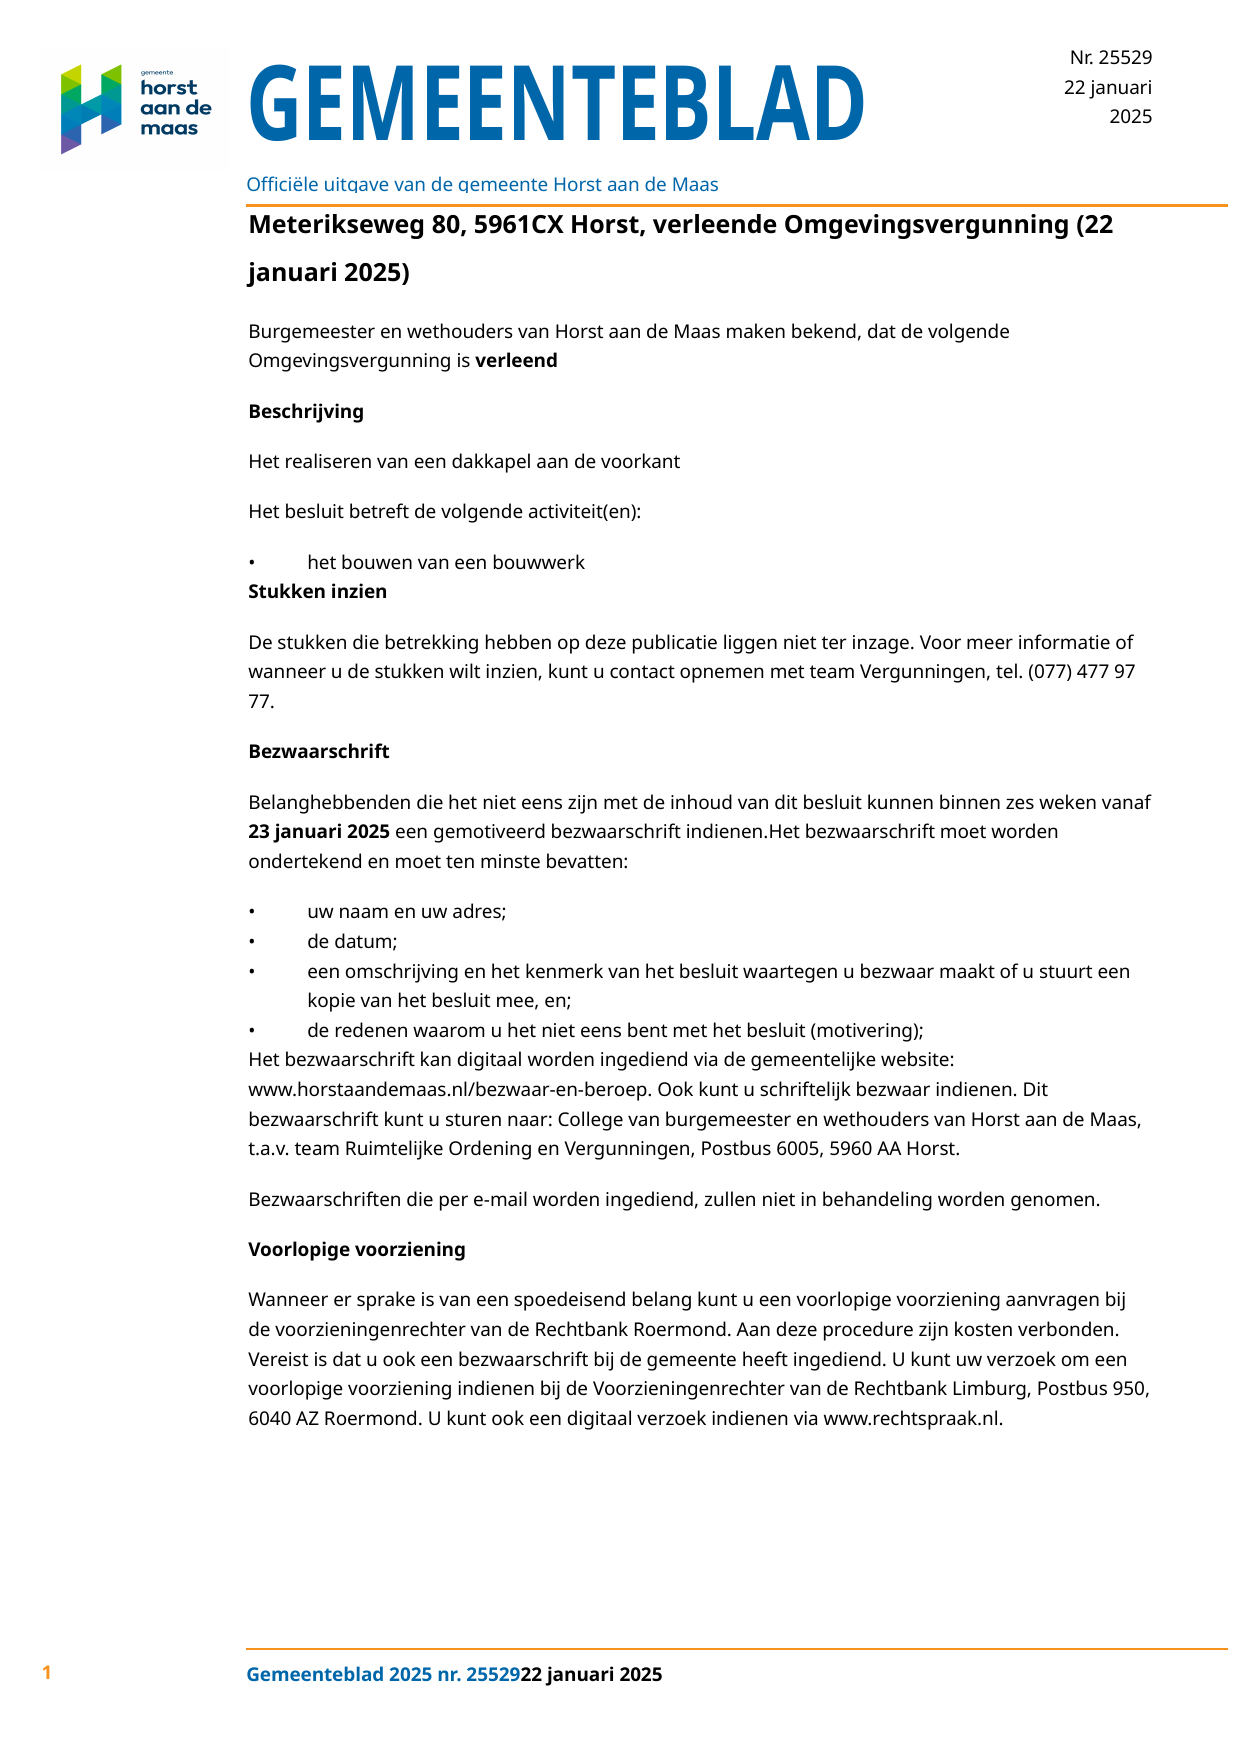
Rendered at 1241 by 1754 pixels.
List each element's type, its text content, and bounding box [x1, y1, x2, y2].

text Bezwaarschrift [248, 739, 1152, 764]
text Bezwaarschriften die per e-mail worden ingediend, zullen niet in behandeling worden genomen. [248, 1186, 1152, 1212]
text Beschrijving [248, 398, 1152, 424]
list uw naam en uw adres; [248, 899, 1152, 924]
text De stukken die betrekking hebben op deze publicatie liggen niet ter inzage. Voor meer informatie of wanneer u de stukken wilt inzien, kunt u contact opnemen met team Vergunningen, tel. (077) 477 97 77. [248, 629, 1152, 714]
text Meterikseweg 80, 5961CX Horst, verleende Omgevingsvergunning (22 januari 2025) [248, 207, 1152, 288]
text Voorlopige voorziening [248, 1236, 1152, 1262]
text Stukken inzien [248, 579, 1152, 604]
list een omschrijving en het kenmerk van het besluit waartegen u bezwaar maakt of u stuurt een kopie van het besluit mee, en; [248, 958, 1152, 1013]
picture [41, 47, 231, 172]
text Het realiseren van een dakkapel aan de voorkant [248, 448, 1152, 474]
text Burgemeester en wethouders van Horst aan de Maas maken bekend, dat de volgende Omgevingsvergunning is verleend [248, 318, 1152, 373]
list de redenen waarom u het niet eens bent met het besluit (motivering); [248, 1017, 1152, 1043]
list het bouwen van een bouwwerk [248, 549, 1152, 575]
text Wanneer er sprake is van een spoedeisend belang kunt u een voorlopige voorziening aanvragen bij de voorzieningenrechter van de Rechtbank Roermond. Aan deze procedure zijn kosten verbonden. Vereist is dat u ook een bezwaarschrift bij de gemeente heeft ingediend. U kunt uw verzoek om een voorlopige voorziening indienen bij de Voorzieningenrechter van de Rechtbank Limburg, Postbus 950, 6040 AZ Roermond. U kunt ook een digitaal verzoek indienen via www.rechtspraak.nl. [248, 1287, 1152, 1431]
text Het besluit betreft de volgende activiteit(en): [248, 499, 1152, 524]
text Belanghebbenden die het niet eens zijn met de inhoud van dit besluit kunnen binnen zes weken vanaf 23 januari 2025 een gemotiveerd bezwaarschrift indienen.Het bezwaarschrift moet worden ondertekend en moet ten minste bevatten: [248, 789, 1152, 874]
list de datum; [248, 928, 1152, 954]
text Het bezwaarschrift kan digitaal worden ingediend via de gemeentelijke website: www.horstaandemaas.nl/bezwaar-en-beroep. Ook kunt u schriftelijk bezwaar indienen. Dit bezwaarschrift kunt u sturen naar: College van burgemeester en wethouders van Horst aan de Maas, t.a.v. team Ruimtelijke Ordening en Vergunningen, Postbus 6005, 5960 AA Horst. [248, 1047, 1152, 1161]
